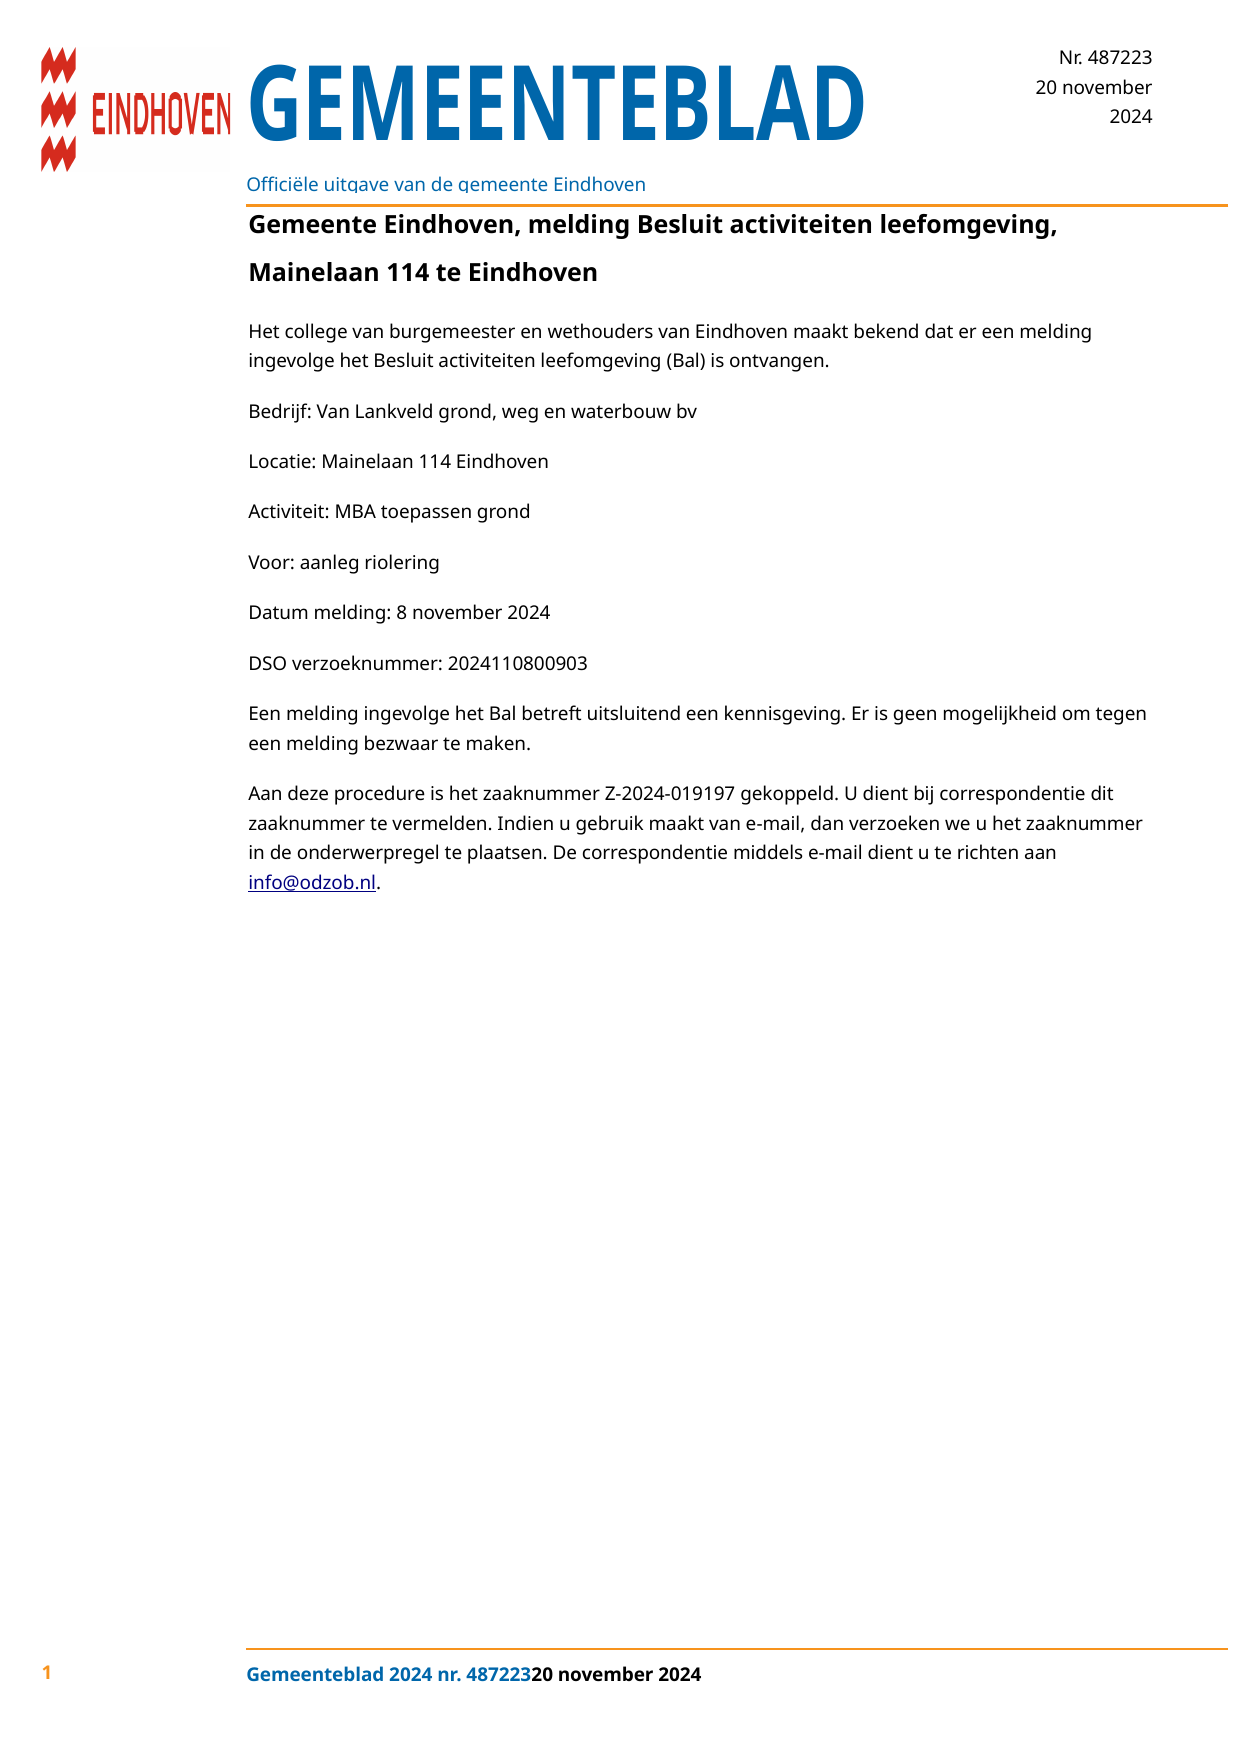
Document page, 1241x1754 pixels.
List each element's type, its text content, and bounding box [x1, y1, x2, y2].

picture [41, 47, 231, 172]
text Voor: aanleg riolering [248, 549, 1152, 575]
text Aan deze procedure is het zaaknummer Z-2024-019197 gekoppeld. U dient bij correspondentie dit zaaknummer te vermelden. Indien u gebruik maakt van e-mail, dan verzoeken we u het zaaknummer in de onderwerpregel te plaatsen. De correspondentie middels e-mail dient u te richten aan info@odzob.nl. [248, 780, 1152, 895]
text Een melding ingevolge het Bal betreft uitsluitend een kennisgeving. Er is geen mogelijkheid om tegen een melding bezwaar te maken. [248, 700, 1152, 756]
text Datum melding: 8 november 2024 [248, 599, 1152, 625]
text Gemeente Eindhoven, melding Besluit activiteiten leefomgeving, Mainelaan 114 te Eindhoven [248, 207, 1152, 288]
text Locatie: Mainelaan 114 Eindhoven [248, 448, 1152, 474]
text Bedrijf: Van Lankveld grond, weg en waterbouw bv [248, 398, 1152, 424]
text DSO verzoeknummer: 2024110800903 [248, 650, 1152, 676]
text Het college van burgemeester en wethouders van Eindhoven maakt bekend dat er een melding ingevolge het Besluit activiteiten leefomgeving (Bal) is ontvangen. [248, 318, 1152, 373]
text Activiteit: MBA toepassen grond [248, 499, 1152, 524]
